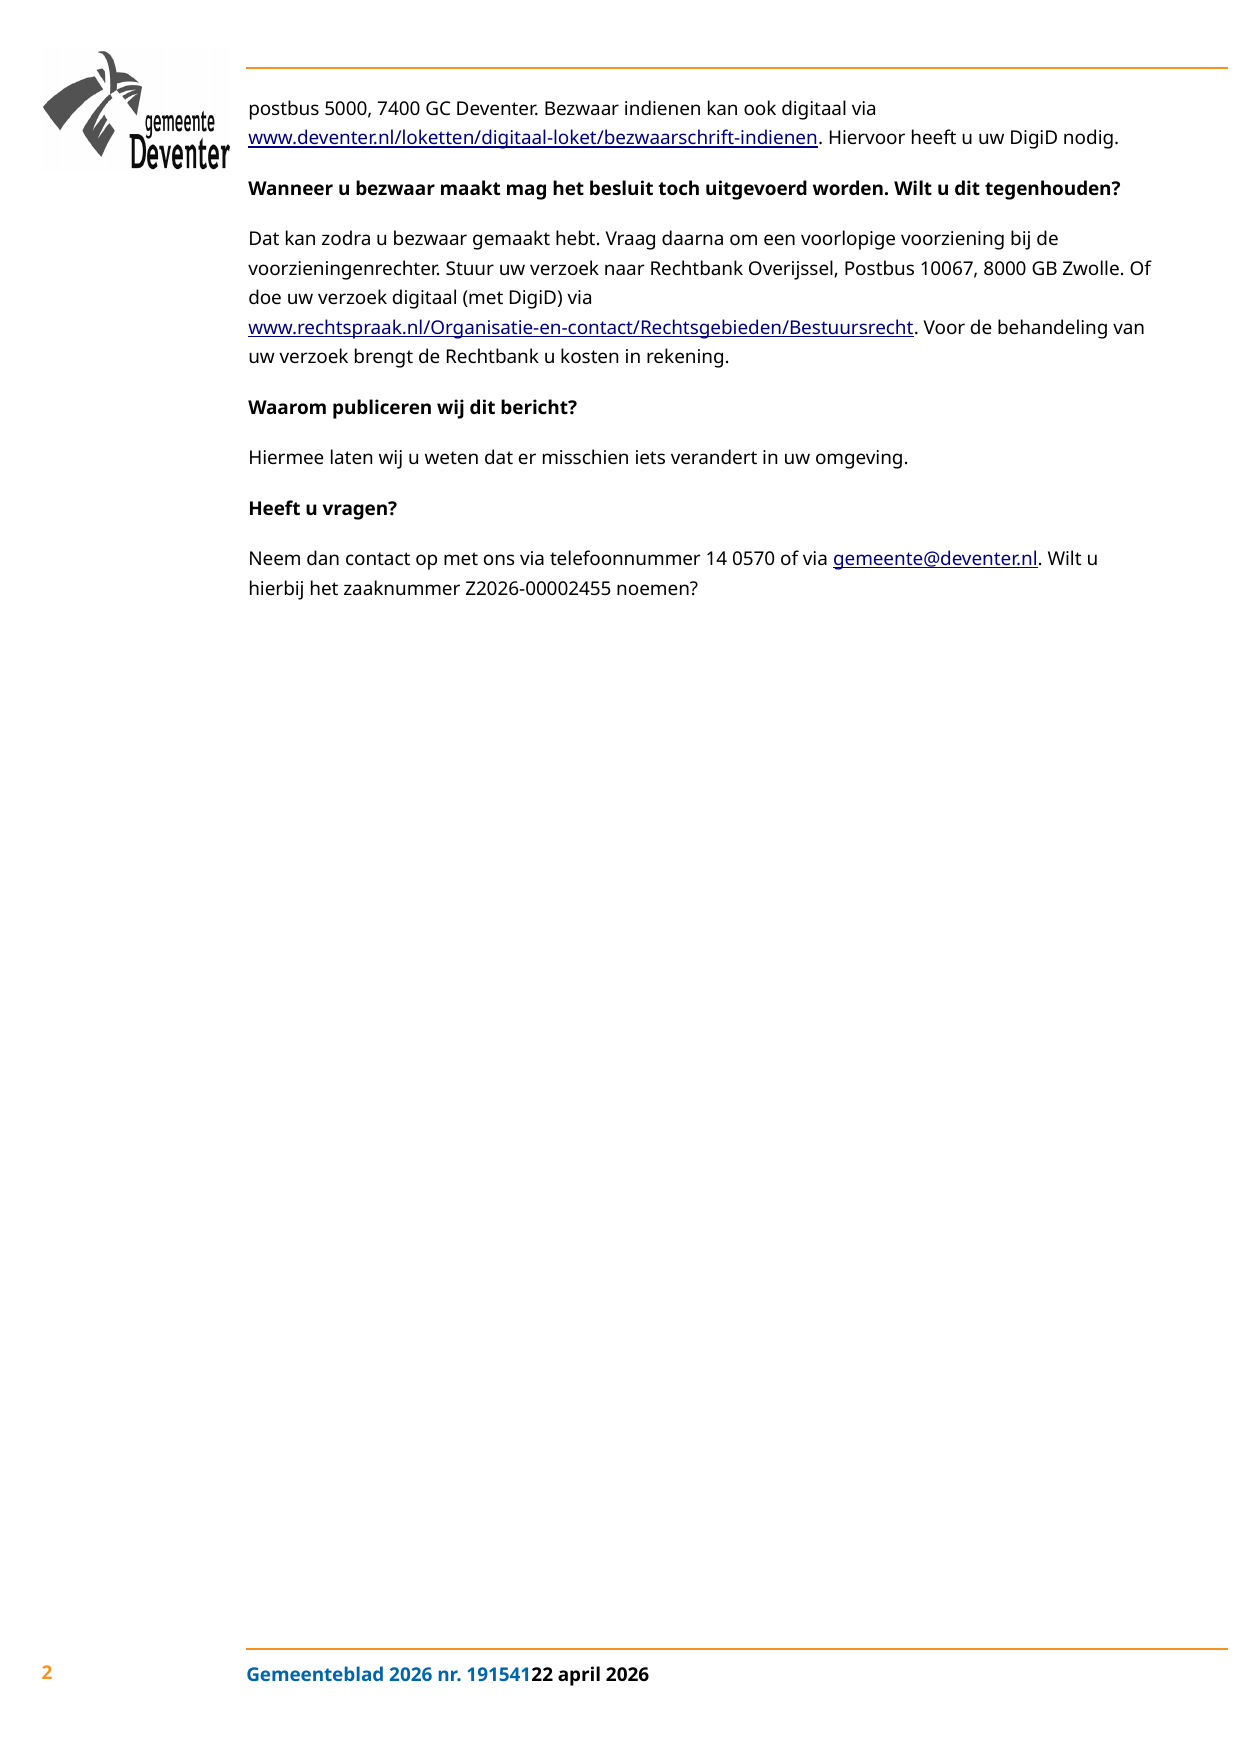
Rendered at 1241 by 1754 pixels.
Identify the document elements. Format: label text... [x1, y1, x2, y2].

text Hiermee laten wij u weten dat er misschien iets verandert in uw omgeving. [248, 444, 1152, 470]
text postbus 5000, 7400 GC Deventer. Bezwaar indienen kan ook digitaal via www.deventer.nl/loketten/digitaal-loket/bezwaarschrift-indienen. Hiervoor heeft u uw DigiD nodig. [248, 95, 1152, 150]
text Waarom publiceren wij dit bericht? [248, 394, 1152, 420]
text Neem dan contact op met ons via telefoonnummer 14 0570 of via gemeente@deventer.nl. Wilt u hierbij het zaaknummer Z2026-00002455 noemen? [248, 545, 1152, 601]
text Dat kan zodra u bezwaar gemaakt hebt. Vraag daarna om een voorlopige voorziening bij de voorzieningenrechter. Stuur uw verzoek naar Rechtbank Overijssel, Postbus 10067, 8000 GB Zwolle. Of doe uw verzoek digitaal (met DigiD) via www.rechtspraak.nl/Organisatie-en-contact/Rechtsgebieden/Bestuursrecht. Voor de behandeling van uw verzoek brengt de Rechtbank u kosten in rekening. [248, 225, 1152, 369]
text Heeft u vragen? [248, 495, 1152, 521]
picture [41, 47, 231, 172]
text Wanneer u bezwaar maakt mag het besluit toch uitgevoerd worden. Wilt u dit tegenhouden? [248, 175, 1152, 201]
